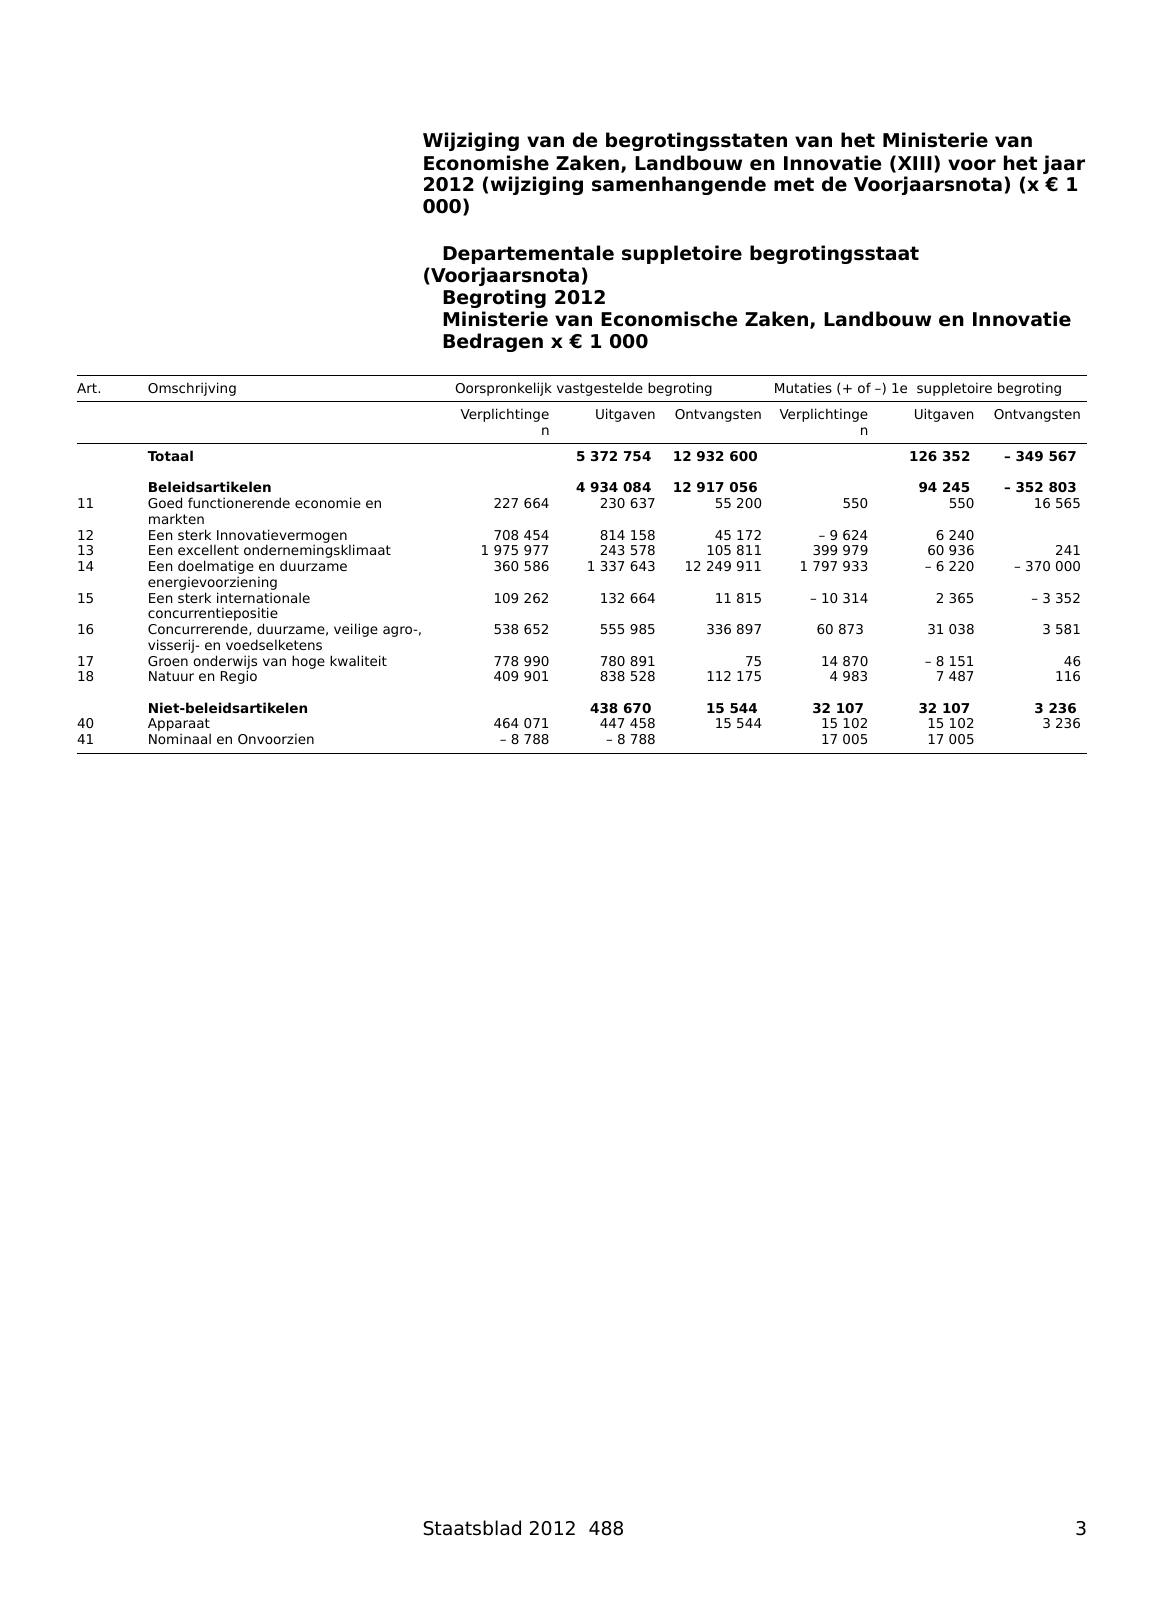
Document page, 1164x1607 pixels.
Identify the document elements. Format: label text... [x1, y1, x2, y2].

table_cell [874, 465, 980, 480]
table_cell – 8 151 [874, 653, 980, 669]
table_cell Apparaat [142, 716, 449, 732]
table_cell Een doelmatige en duurzame energievoorziening [142, 559, 449, 590]
table_cell – 370 000 [980, 559, 1087, 590]
table_cell 336 897 [661, 622, 768, 653]
table_cell 126 352 [874, 444, 980, 464]
table_cell 12 917 056 [661, 480, 768, 496]
table_cell Ontvangsten [661, 402, 768, 443]
table_cell [449, 444, 555, 464]
table_cell Een excellent ondernemingsklimaat [142, 543, 449, 559]
table_cell 538 652 [449, 622, 555, 653]
table_cell [980, 465, 1087, 480]
table_cell 109 262 [449, 590, 555, 622]
table_cell 105 811 [661, 543, 768, 559]
table_cell [77, 402, 142, 443]
table_cell 3 236 [980, 701, 1087, 716]
table_cell [142, 685, 449, 701]
table_cell 12 932 600 [661, 444, 768, 464]
table_header Omschrijving [142, 376, 449, 401]
table_cell 7 487 [874, 669, 980, 685]
table_cell 60 873 [768, 622, 874, 653]
table_cell – 3 352 [980, 590, 1087, 622]
table_cell 5 372 754 [555, 444, 661, 464]
table_cell 12 249 911 [661, 559, 768, 590]
table_header Mutaties (+ of –) 1e suppletoire begroting [768, 376, 1087, 401]
table_cell 75 [661, 653, 768, 669]
table_cell 16 [77, 622, 142, 653]
table_cell 3 236 [980, 716, 1087, 732]
table_cell 550 [874, 496, 980, 527]
table_cell 778 990 [449, 653, 555, 669]
table_cell Een sterk internationale concurrentiepositie [142, 590, 449, 622]
table_cell [555, 465, 661, 480]
table_cell 838 528 [555, 669, 661, 685]
table_cell 31 038 [874, 622, 980, 653]
table_cell Uitgaven [555, 402, 661, 443]
table_cell 94 245 [874, 480, 980, 496]
table_cell 14 [77, 559, 142, 590]
table_cell Een sterk Innovatievermogen [142, 528, 449, 543]
table_cell 15 544 [661, 716, 768, 732]
table_cell 241 [980, 543, 1087, 559]
text Begroting 2012 [422, 287, 1087, 309]
table_cell 15 102 [874, 716, 980, 732]
table_cell 438 670 [555, 701, 661, 716]
table_cell [980, 528, 1087, 543]
table_header Oorspronkelijk vastgestelde begroting [449, 376, 768, 401]
table_cell 16 565 [980, 496, 1087, 527]
table_cell 112 175 [661, 669, 768, 685]
table_cell [661, 465, 768, 480]
table_cell 32 107 [874, 701, 980, 716]
table_cell [142, 402, 449, 443]
table_cell 708 454 [449, 528, 555, 543]
table_cell Verplichtingen [449, 402, 555, 443]
table_cell 2 365 [874, 590, 980, 622]
table_cell 399 979 [768, 543, 874, 559]
table_cell [77, 465, 142, 480]
table_cell 116 [980, 669, 1087, 685]
table_cell 814 158 [555, 528, 661, 543]
table_cell – 349 567 [980, 444, 1087, 464]
table_cell Groen onderwijs van hoge kwaliteit [142, 653, 449, 669]
table_cell – 10 314 [768, 590, 874, 622]
table_cell 447 458 [555, 716, 661, 732]
table_cell 360 586 [449, 559, 555, 590]
table_cell [449, 685, 555, 701]
table_cell [449, 701, 555, 716]
table_cell [768, 685, 874, 701]
table_cell 15 [77, 590, 142, 622]
table_cell – 8 788 [555, 732, 661, 752]
table_cell 15 544 [661, 701, 768, 716]
table_cell Niet-beleidsartikelen [142, 701, 449, 716]
table_cell 4 934 084 [555, 480, 661, 496]
table_cell – 9 624 [768, 528, 874, 543]
table_cell 17 005 [874, 732, 980, 752]
table_cell 555 985 [555, 622, 661, 653]
table_cell – 8 788 [449, 732, 555, 752]
table_cell 780 891 [555, 653, 661, 669]
table_cell Uitgaven [874, 402, 980, 443]
table_cell 12 [77, 528, 142, 543]
table_cell 40 [77, 716, 142, 732]
table_cell [768, 480, 874, 496]
table_cell – 6 220 [874, 559, 980, 590]
table_header Art. [77, 376, 142, 401]
table_cell 550 [768, 496, 874, 527]
table_cell 1 337 643 [555, 559, 661, 590]
table_cell [980, 685, 1087, 701]
table_cell [449, 465, 555, 480]
table_cell 4 983 [768, 669, 874, 685]
table_cell 18 [77, 669, 142, 685]
table_cell Goed functionerende economie en markten [142, 496, 449, 527]
table_cell [661, 685, 768, 701]
table_cell [77, 685, 142, 701]
text Departementale suppletoire begrotingsstaat (Voorjaarsnota) [422, 243, 1087, 287]
text Ministerie van Economische Zaken, Landbouw en Innovatie [422, 309, 1087, 331]
table_cell Beleidsartikelen [142, 480, 449, 496]
table_cell Ontvangsten [980, 402, 1087, 443]
table_cell [768, 465, 874, 480]
table_cell Nominaal en Onvoorzien [142, 732, 449, 752]
table_cell 32 107 [768, 701, 874, 716]
table_cell 15 102 [768, 716, 874, 732]
table_cell [77, 444, 142, 464]
table_cell Natuur en Regio [142, 669, 449, 685]
table_cell [142, 465, 449, 480]
table_cell 132 664 [555, 590, 661, 622]
table_cell [77, 701, 142, 716]
table_cell 6 240 [874, 528, 980, 543]
subtitle Wijziging van de begrotingsstaten van het Ministerie van Economishe Zaken, Landbouw en Innovatie (XIII) voor het jaar 2012 (wijziging samenhangende met de Voorjaarsnota) (x € 1 000) [422, 130, 1087, 218]
table_cell 227 664 [449, 496, 555, 527]
table_cell Concurrerende, duurzame, veilige agro-, visserij- en voedselketens [142, 622, 449, 653]
table_cell [980, 732, 1087, 752]
table_cell – 352 803 [980, 480, 1087, 496]
table_cell Verplichtingen [768, 402, 874, 443]
table_cell Totaal [142, 444, 449, 464]
table_cell 11 815 [661, 590, 768, 622]
table_cell 230 637 [555, 496, 661, 527]
table_cell 13 [77, 543, 142, 559]
table_cell [449, 480, 555, 496]
table_cell 60 936 [874, 543, 980, 559]
table_cell 11 [77, 496, 142, 527]
table_cell [661, 732, 768, 752]
table_cell 46 [980, 653, 1087, 669]
table_cell [77, 480, 142, 496]
table_cell 409 901 [449, 669, 555, 685]
table_cell [874, 685, 980, 701]
table_cell 17 005 [768, 732, 874, 752]
table_cell [768, 444, 874, 464]
table_cell 45 172 [661, 528, 768, 543]
table_cell 243 578 [555, 543, 661, 559]
table_cell 3 581 [980, 622, 1087, 653]
table_cell 1 975 977 [449, 543, 555, 559]
table_cell 55 200 [661, 496, 768, 527]
table_cell 464 071 [449, 716, 555, 732]
table_cell 1 797 933 [768, 559, 874, 590]
table_cell 17 [77, 653, 142, 669]
table_cell [555, 685, 661, 701]
text Bedragen x € 1 000 [422, 331, 1087, 353]
table_cell 41 [77, 732, 142, 752]
table_cell 14 870 [768, 653, 874, 669]
